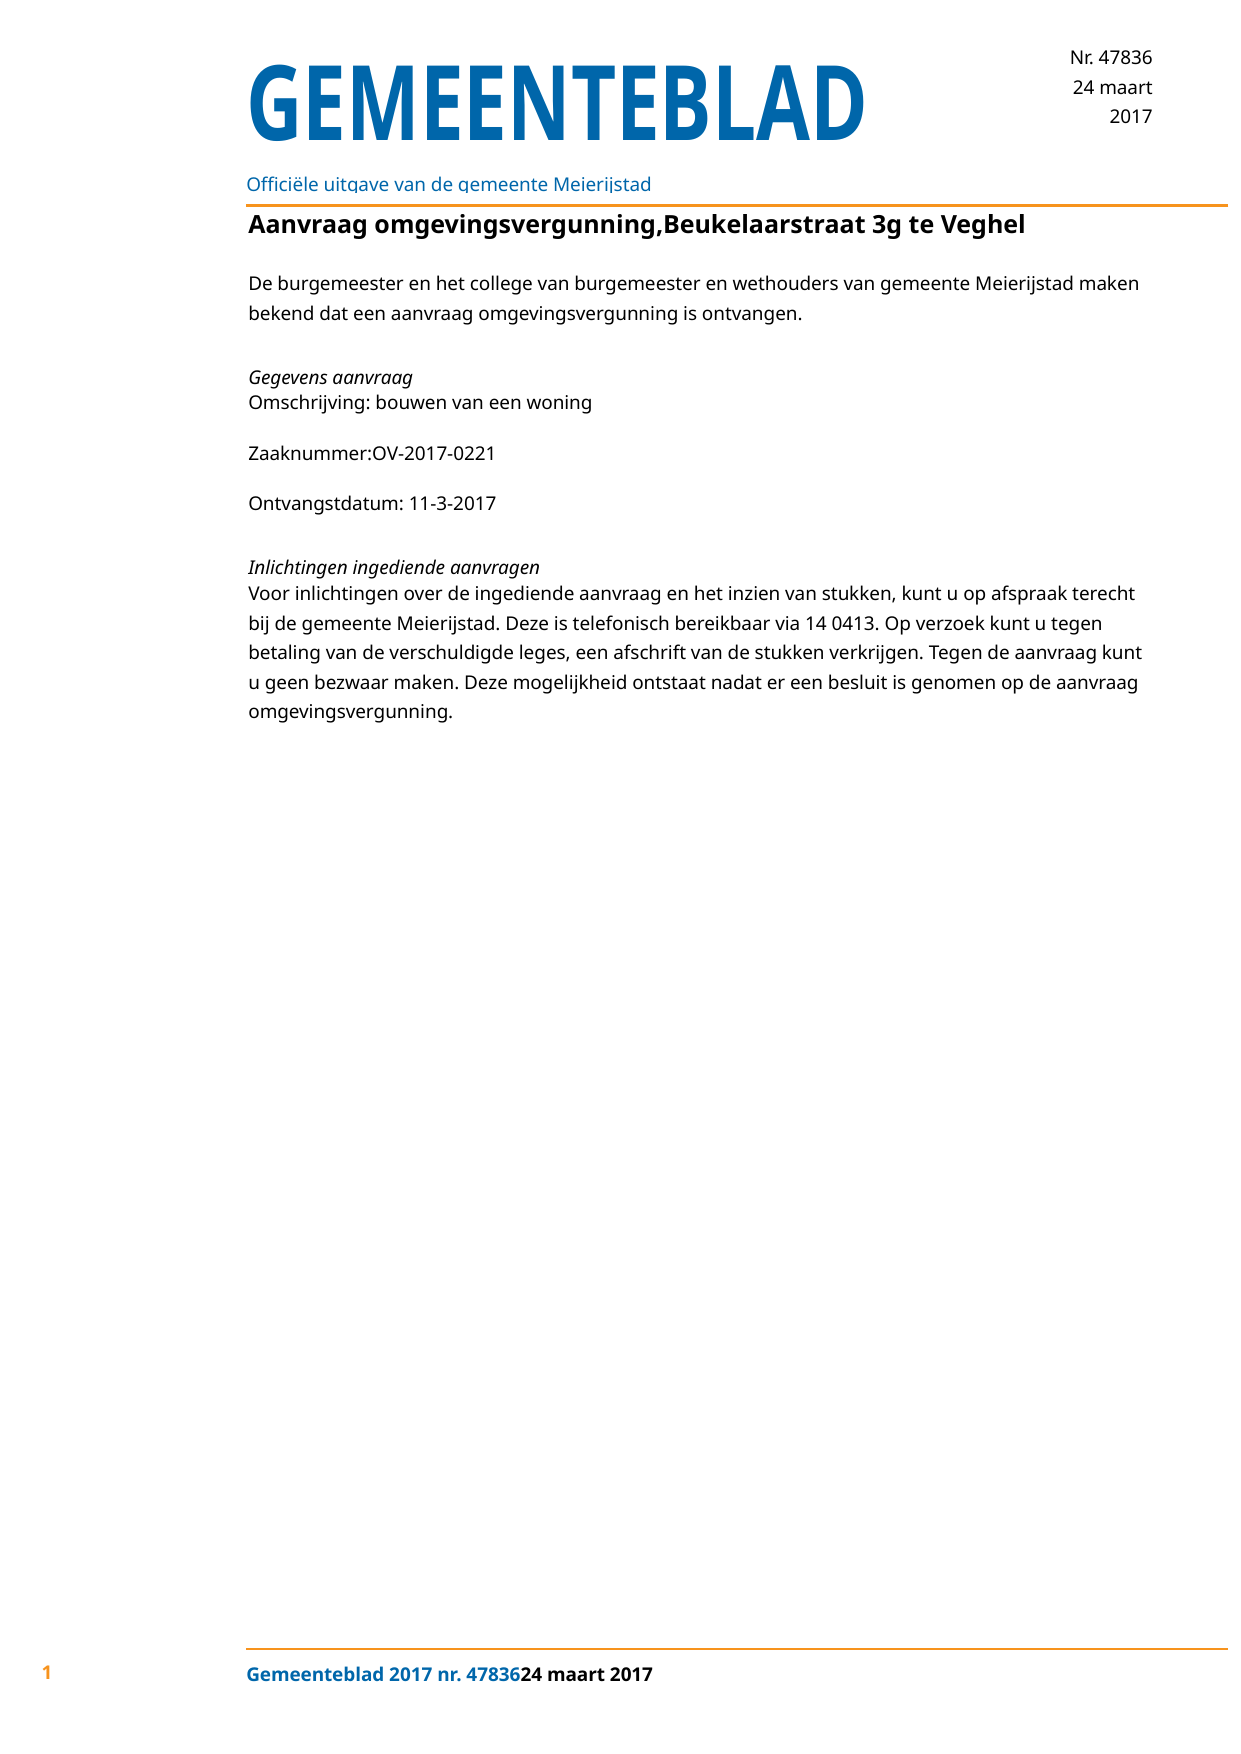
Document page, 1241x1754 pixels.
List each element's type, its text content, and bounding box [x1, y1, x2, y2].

text Voor inlichtingen over de ingediende aanvraag en het inzien van stukken, kunt u op afspraak terecht bij de gemeente Meierijstad. Deze is telefonisch bereikbaar via 14 0413. Op verzoek kunt u tegen betaling van de verschuldigde leges, een afschrift van de stukken verkrijgen. Tegen de aanvraag kunt u geen bezwaar maken. Deze mogelijkheid ontstaat nadat er een besluit is genomen op de aanvraag omgevingsvergunning. [248, 580, 1152, 724]
text Omschrijving: bouwen van een woning [248, 389, 1152, 415]
text Zaaknummer:OV-2017-0221 [248, 440, 1152, 466]
text Inlichtingen ingediende aanvragen [248, 554, 1152, 580]
text De burgemeester en het college van burgemeester en wethouders van gemeente Meierijstad maken bekend dat een aanvraag omgevingsvergunning is ontvangen. [248, 270, 1152, 326]
picture [41, 47, 231, 172]
text Gegevens aanvraag [248, 364, 1152, 389]
text Ontvangstdatum: 11-3-2017 [248, 490, 1152, 516]
text Aanvraag omgevingsvergunning,Beukelaarstraat 3g te Veghel [248, 207, 1152, 241]
